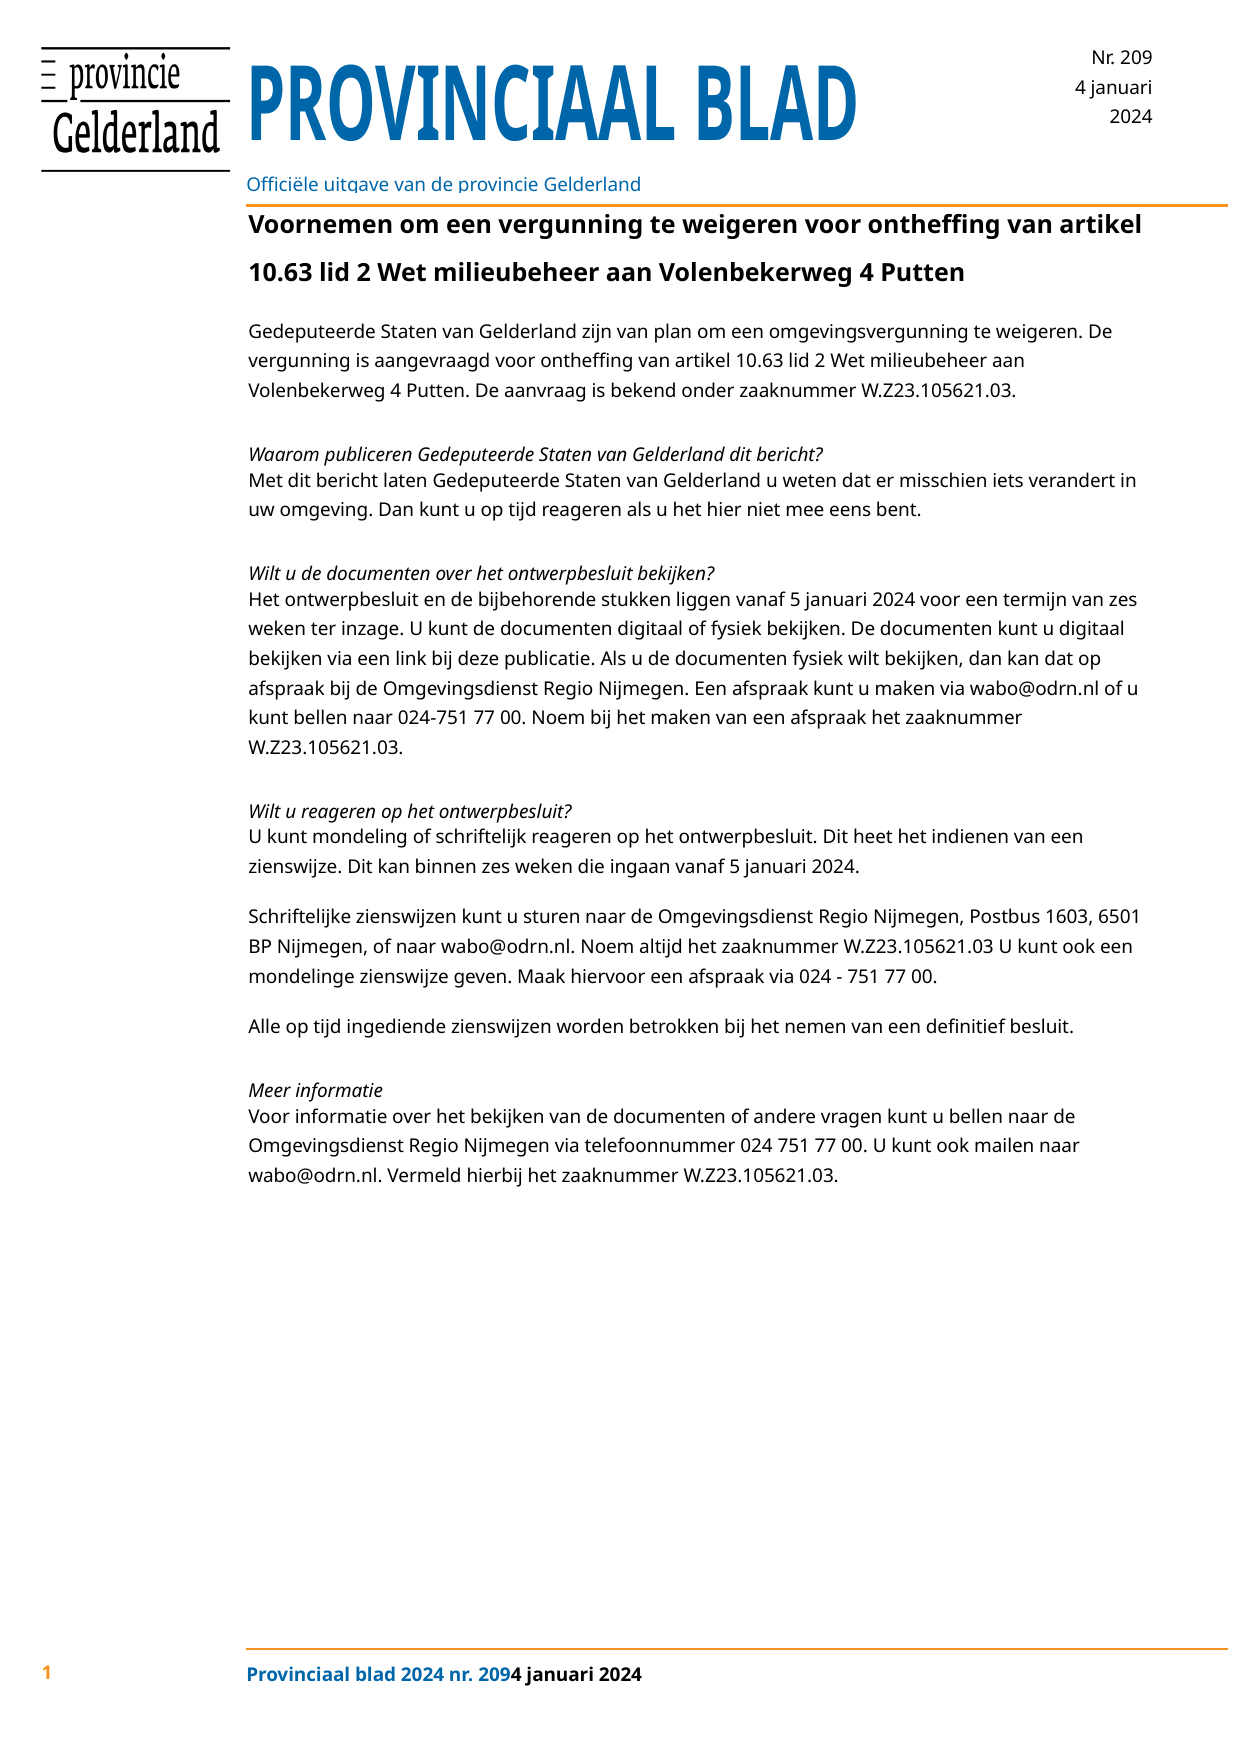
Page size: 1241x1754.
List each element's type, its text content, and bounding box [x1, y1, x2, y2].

text Alle op tijd ingediende zienswijzen worden betrokken bij het nemen van een definitief besluit. [248, 1013, 1152, 1039]
picture [41, 47, 231, 172]
text Schriftelijke zienswijzen kunt u sturen naar de Omgevingsdienst Regio Nijmegen, Postbus 1603, 6501 BP Nijmegen, of naar wabo@odrn.nl. Noem altijd het zaaknummer W.Z23.105621.03 U kunt ook een mondelinge zienswijze geven. Maak hiervoor een afspraak via 024 - 751 77 00. [248, 904, 1152, 988]
text Waarom publiceren Gedeputeerde Staten van Gelderland dit bericht? [248, 441, 1152, 467]
text Gedeputeerde Staten van Gelderland zijn van plan om een omgevingsvergunning te weigeren. De vergunning is aangevraagd voor ontheffing van artikel 10.63 lid 2 Wet milieubeheer aan Volenbekerweg 4 Putten. De aanvraag is bekend onder zaaknummer W.Z23.105621.03. [248, 318, 1152, 403]
text U kunt mondeling of schriftelijk reageren op het ontwerpbesluit. Dit heet het indienen van een zienswijze. Dit kan binnen zes weken die ingaan vanaf 5 januari 2024. [248, 824, 1152, 879]
text Met dit bericht laten Gedeputeerde Staten van Gelderland u weten dat er misschien iets verandert in uw omgeving. Dan kunt u op tijd reageren als u het hier niet mee eens bent. [248, 467, 1152, 522]
text Het ontwerpbesluit en de bijbehorende stukken liggen vanaf 5 januari 2024 voor een termijn van zes weken ter inzage. U kunt de documenten digitaal of fysiek bekijken. De documenten kunt u digitaal bekijken via een link bij deze publicatie. Als u de documenten fysiek wilt bekijken, dan kan dat op afspraak bij de Omgevingsdienst Regio Nijmegen. Een afspraak kunt u maken via wabo@odrn.nl of u kunt bellen naar 024-751 77 00. Noem bij het maken van een afspraak het zaaknummer W.Z23.105621.03. [248, 586, 1152, 760]
text Wilt u reageren op het ontwerpbesluit? [248, 798, 1152, 824]
text Meer informatie [248, 1077, 1152, 1103]
text Voornemen om een vergunning te weigeren voor ontheffing van artikel 10.63 lid 2 Wet milieubeheer aan Volenbekerweg 4 Putten [248, 207, 1152, 288]
text Voor informatie over het bekijken van de documenten of andere vragen kunt u bellen naar de Omgevingsdienst Regio Nijmegen via telefoonnummer 024 751 77 00. U kunt ook mailen naar wabo@odrn.nl. Vermeld hierbij het zaaknummer W.Z23.105621.03. [248, 1103, 1152, 1188]
text Wilt u de documenten over het ontwerpbesluit bekijken? [248, 560, 1152, 586]
